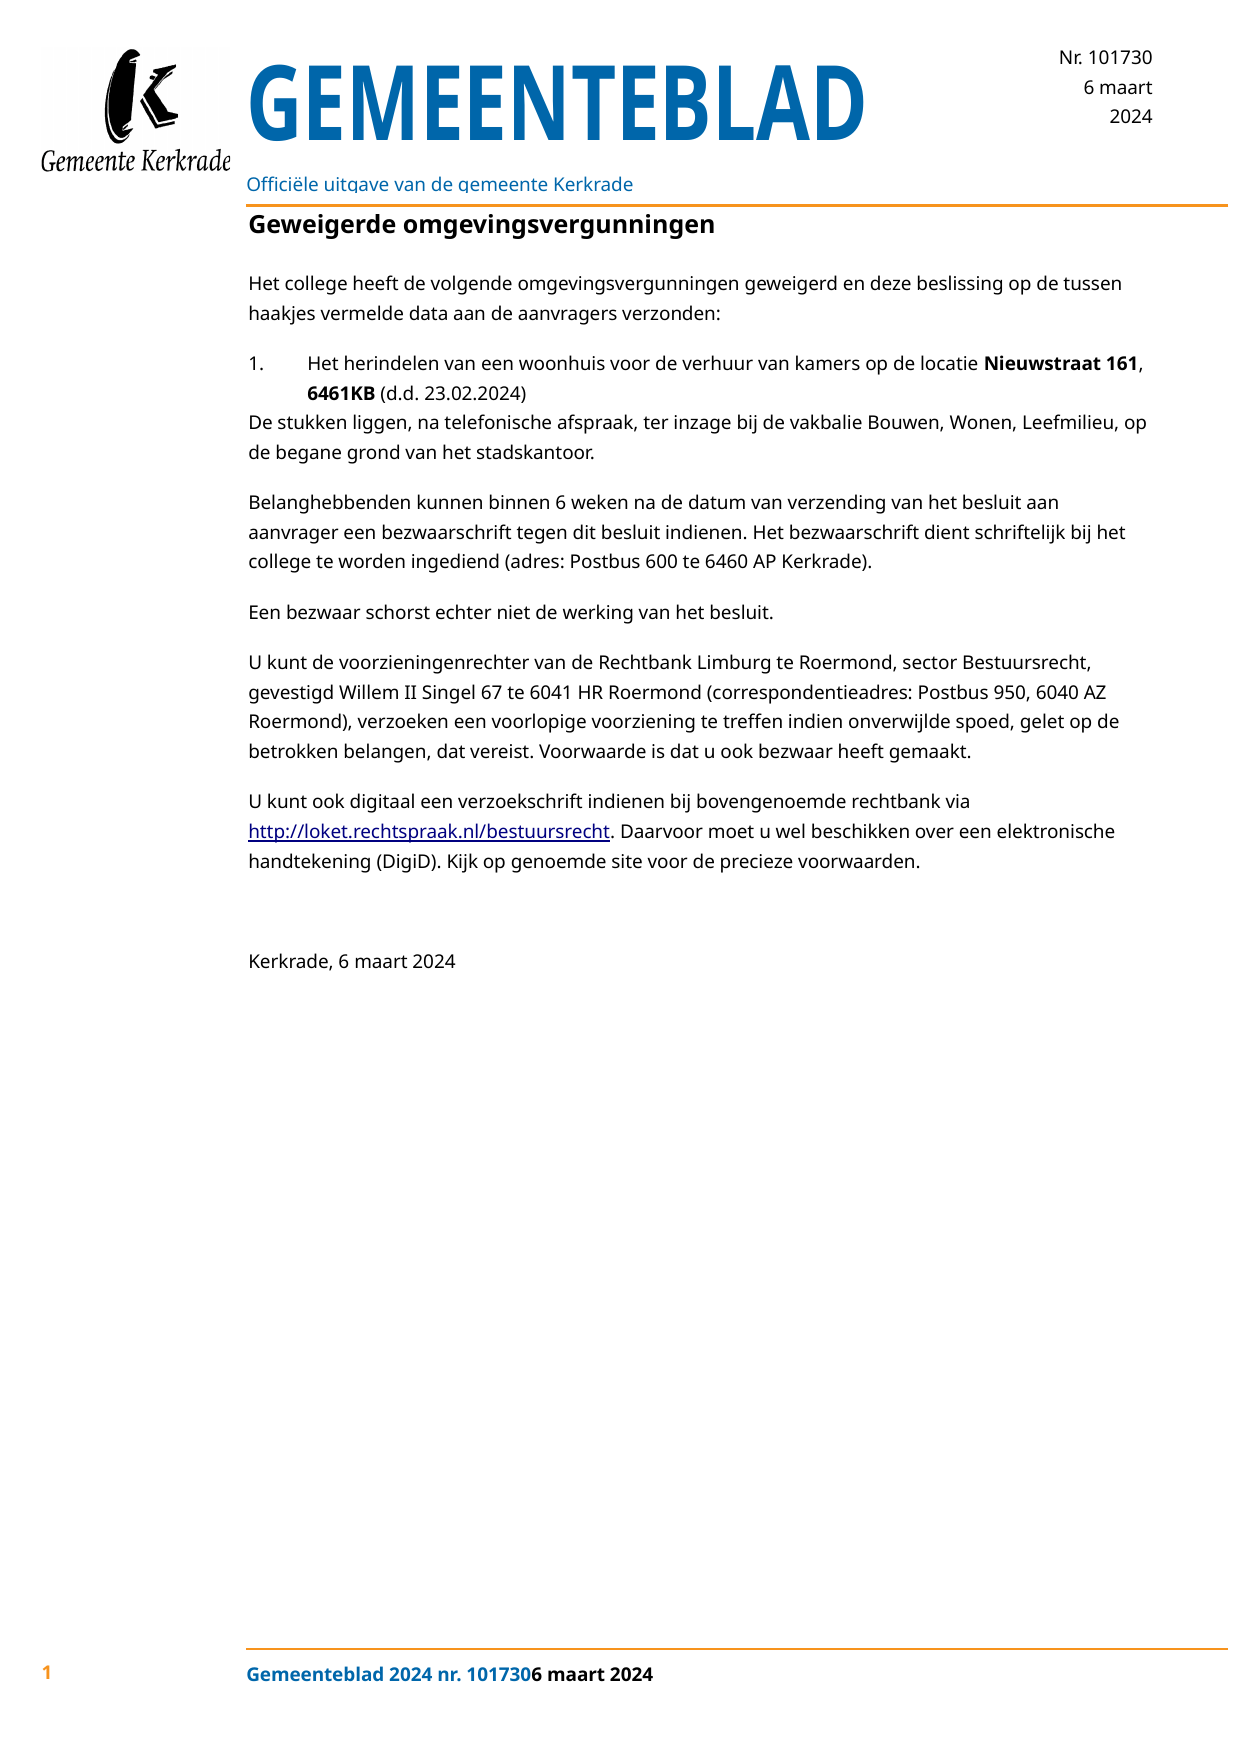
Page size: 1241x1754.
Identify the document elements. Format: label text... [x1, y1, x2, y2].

text U kunt ook digitaal een verzoekschrift indienen bij bovengenoemde rechtbank via http://loket.rechtspraak.nl/bestuursrecht. Daarvoor moet u wel beschikken over een elektronische handtekening (DigiD). Kijk op genoemde site voor de precieze voorwaarden. [248, 789, 1152, 873]
text U kunt de voorzieningenrechter van de Rechtbank Limburg te Roermond, sector Bestuursrecht, gevestigd Willem II Singel 67 te 6041 HR Roermond (correspondentieadres: Postbus 950, 6040 AZ Roermond), verzoeken een voorlopige voorziening te treffen indien onverwijlde spoed, gelet op de betrokken belangen, dat vereist. Voorwaarde is dat u ook bezwaar heeft gemaakt. [248, 649, 1152, 764]
picture [41, 47, 231, 172]
text Kerkrade, 6 maart 2024 [248, 949, 1152, 974]
text Belanghebbenden kunnen binnen 6 weken na de datum van verzending van het besluit aan aanvrager een bezwaarschrift tegen dit besluit indienen. Het bezwaarschrift dient schriftelijk bij het college te worden ingediend (adres: Postbus 600 te 6460 AP Kerkrade). [248, 489, 1152, 574]
list Het herindelen van een woonhuis voor de verhuur van kamers op de locatie Nieuwstraat 161, 6461KB (d.d. 23.02.2024) [248, 350, 1152, 406]
text Geweigerde omgevingsvergunningen [248, 207, 1152, 241]
text Een bezwaar schorst echter niet de werking van het besluit. [248, 599, 1152, 625]
text Het college heeft de volgende omgevingsvergunningen geweigerd en deze beslissing op de tussen haakjes vermelde data aan de aanvragers verzonden: [248, 270, 1152, 326]
text De stukken liggen, na telefonische afspraak, ter inzage bij de vakbalie Bouwen, Wonen, Leefmilieu, op de begane grond van het stadskantoor. [248, 409, 1152, 465]
